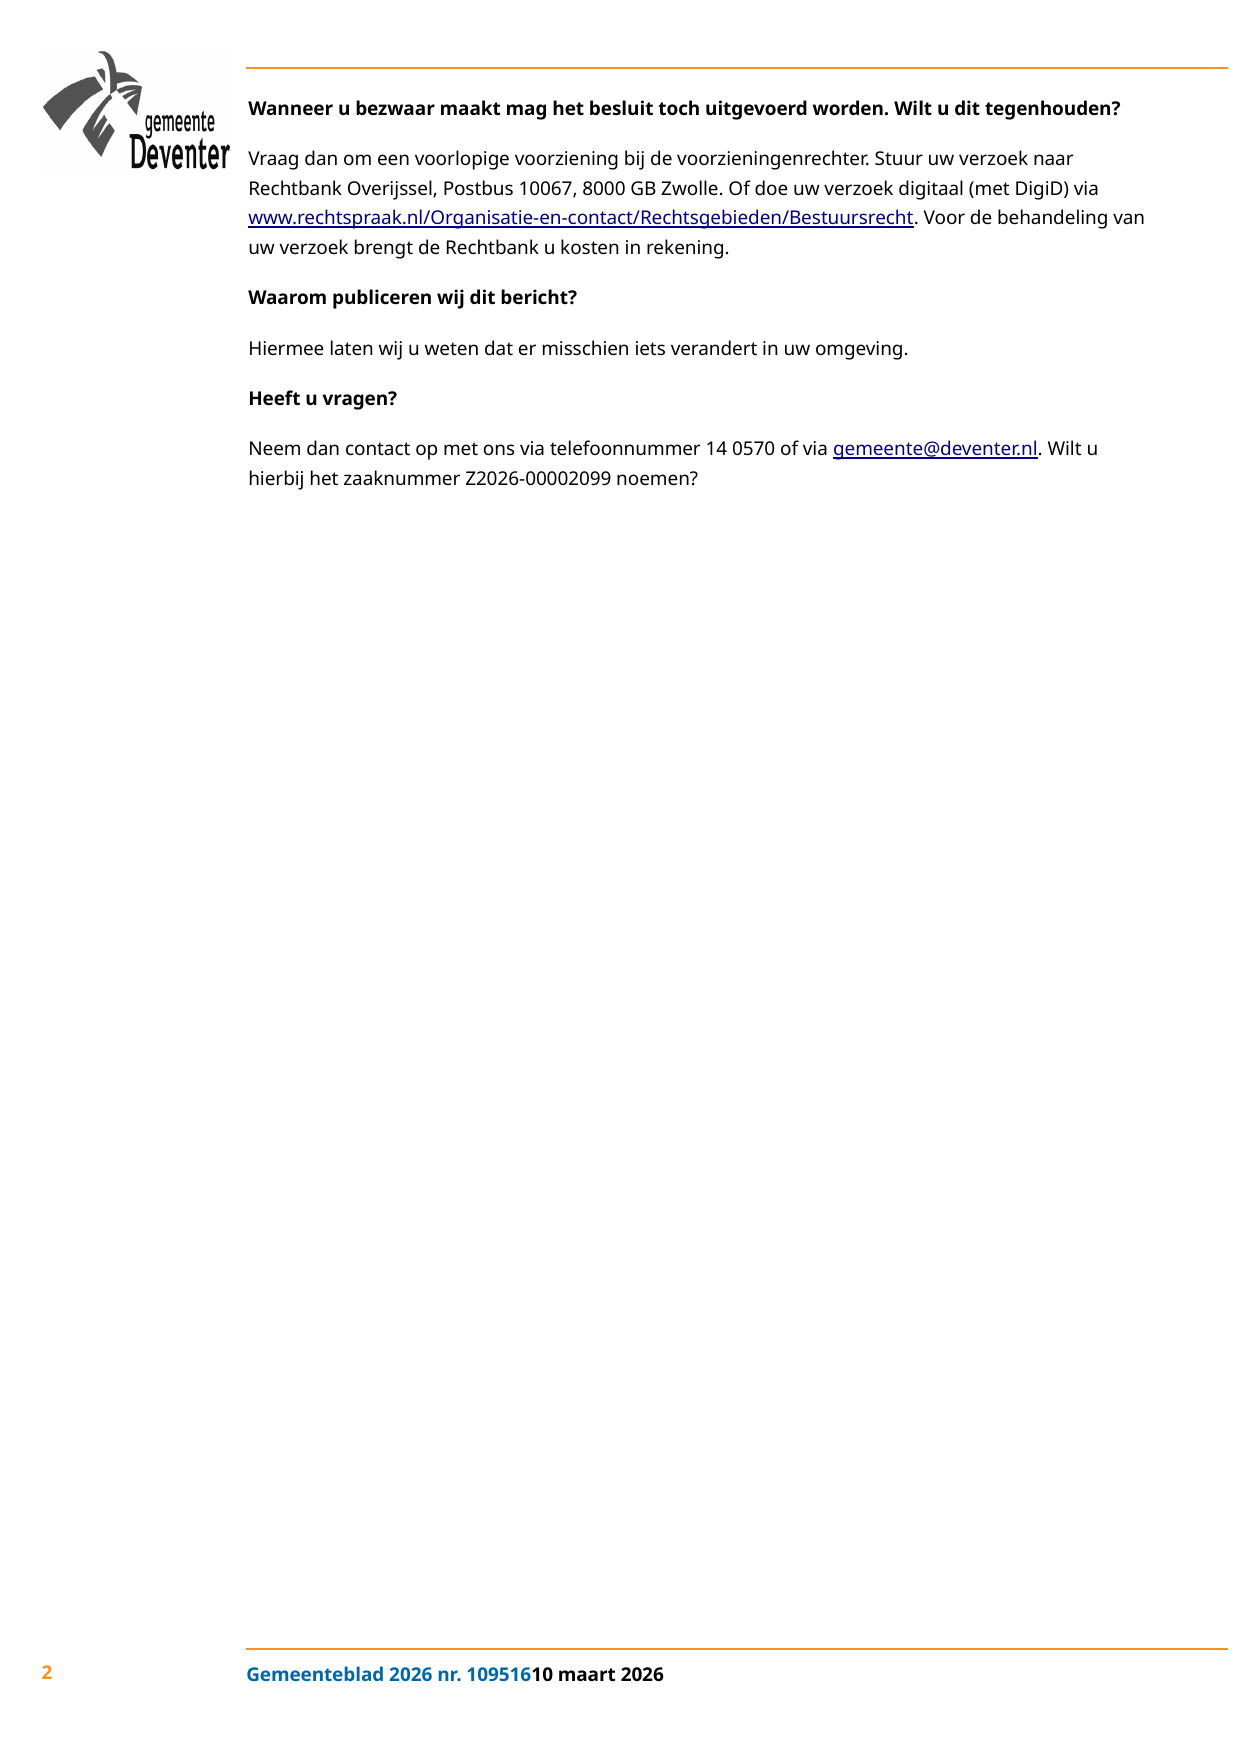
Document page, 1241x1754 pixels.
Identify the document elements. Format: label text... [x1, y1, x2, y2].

text Hiermee laten wij u weten dat er misschien iets verandert in uw omgeving. [248, 335, 1152, 361]
text Vraag dan om een voorlopige voorziening bij de voorzieningenrechter. Stuur uw verzoek naar Rechtbank Overijssel, Postbus 10067, 8000 GB Zwolle. Of doe uw verzoek digitaal (met DigiD) via www.rechtspraak.nl/Organisatie-en-contact/Rechtsgebieden/Bestuursrecht. Voor de behandeling van uw verzoek brengt de Rechtbank u kosten in rekening. [248, 145, 1152, 260]
picture [41, 47, 231, 172]
text Neem dan contact op met ons via telefoonnummer 14 0570 of via gemeente@deventer.nl. Wilt u hierbij het zaaknummer Z2026-00002099 noemen? [248, 436, 1152, 491]
text Heeft u vragen? [248, 385, 1152, 411]
text Waarom publiceren wij dit bericht? [248, 284, 1152, 310]
text Wanneer u bezwaar maakt mag het besluit toch uitgevoerd worden. Wilt u dit tegenhouden? [248, 95, 1152, 121]
